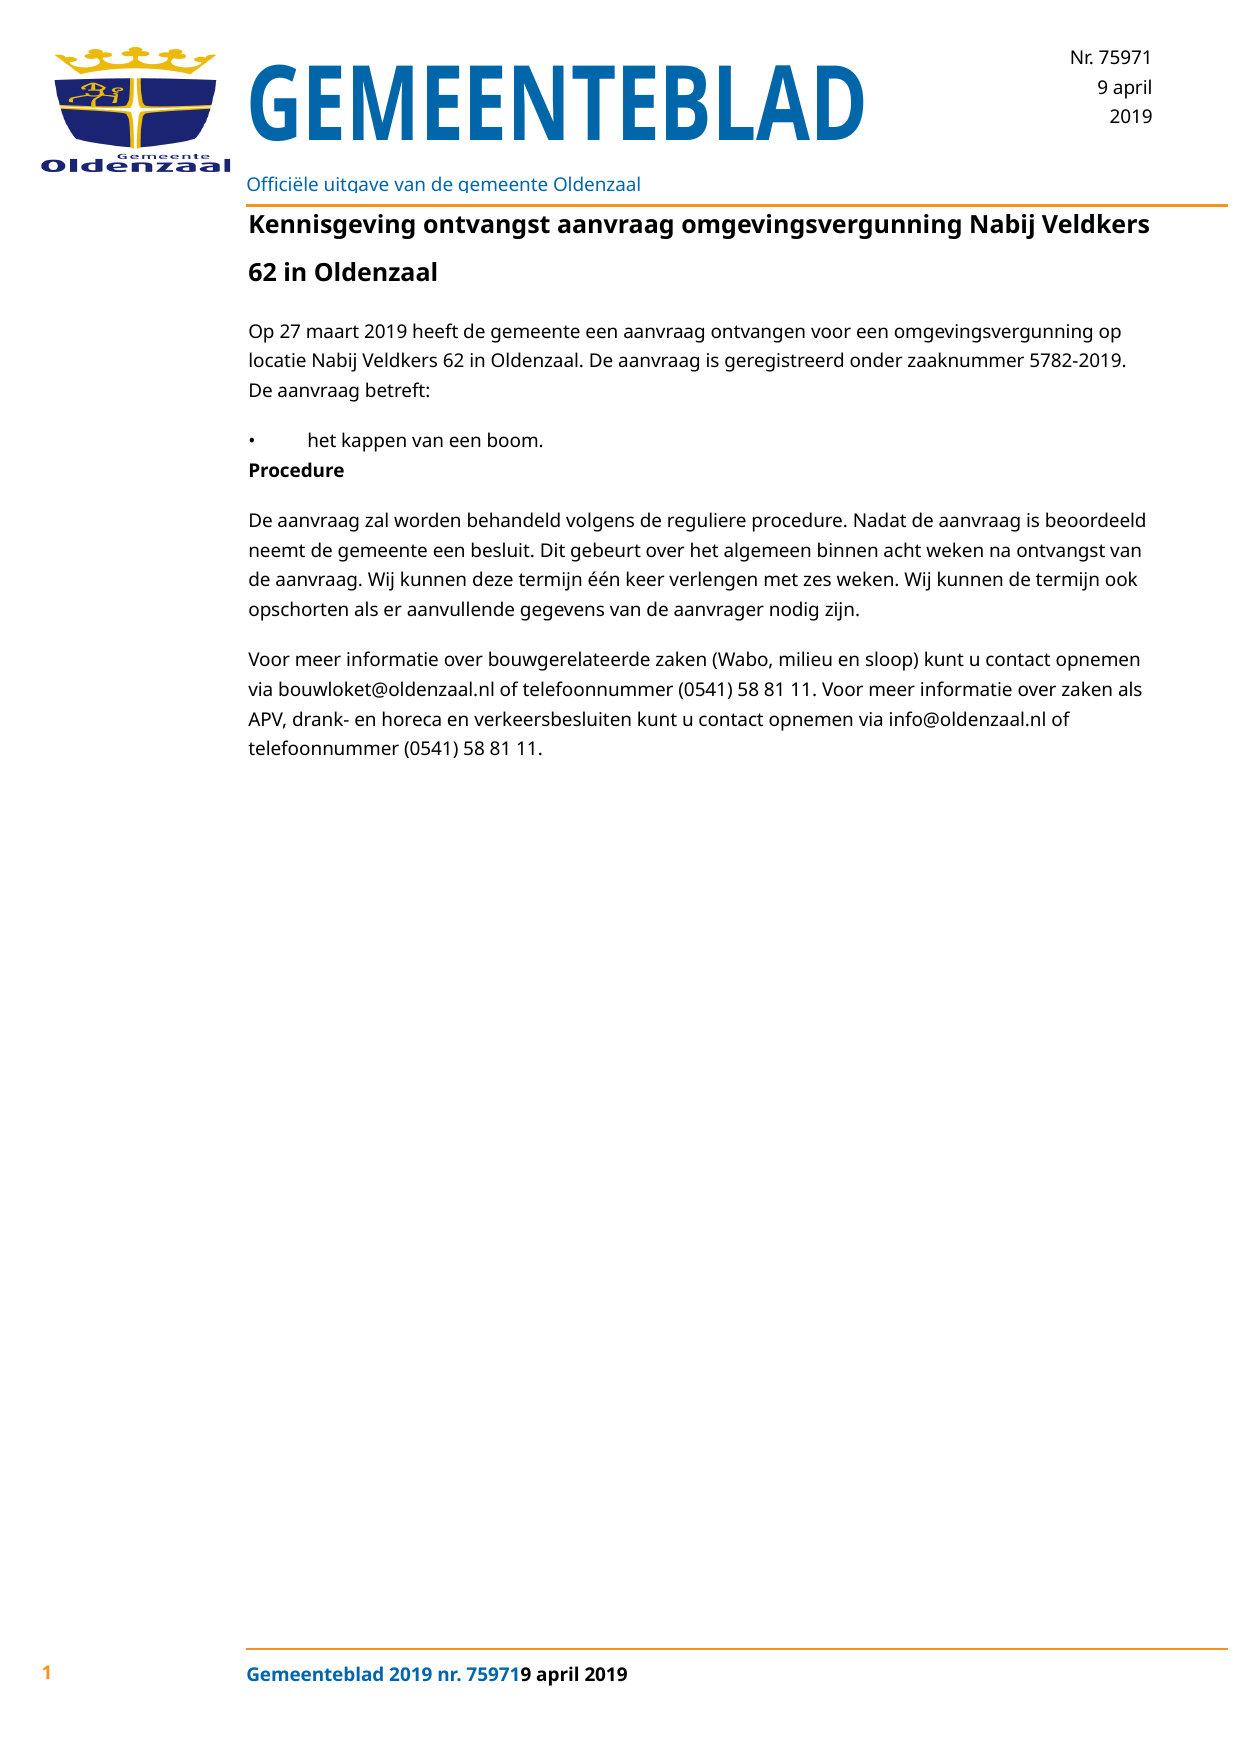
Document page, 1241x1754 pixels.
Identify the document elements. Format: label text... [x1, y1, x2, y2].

text Kennisgeving ontvangst aanvraag omgevingsvergunning Nabij Veldkers 62 in Oldenzaal [248, 207, 1152, 288]
text Op 27 maart 2019 heeft de gemeente een aanvraag ontvangen voor een omgevingsvergunning op locatie Nabij Veldkers 62 in Oldenzaal. De aanvraag is geregistreerd onder zaaknummer 5782-2019. De aanvraag betreft: [248, 318, 1152, 403]
picture [41, 47, 231, 172]
text De aanvraag zal worden behandeld volgens de reguliere procedure. Nadat de aanvraag is beoordeeld neemt de gemeente een besluit. Dit gebeurt over het algemeen binnen acht weken na ontvangst van de aanvraag. Wij kunnen deze termijn één keer verlengen met zes weken. Wij kunnen de termijn ook opschorten als er aanvullende gegevens van de aanvrager nodig zijn. [248, 507, 1152, 622]
text Voor meer informatie over bouwgerelateerde zaken (Wabo, milieu en sloop) kunt u contact opnemen via bouwloket@oldenzaal.nl of telefoonnummer (0541) 58 81 11. Voor meer informatie over zaken als APV, drank- en horeca en verkeersbesluiten kunt u contact opnemen via info@oldenzaal.nl of telefoonnummer (0541) 58 81 11. [248, 647, 1152, 761]
list het kappen van een boom. [248, 427, 1152, 453]
text Procedure [248, 457, 1152, 483]
